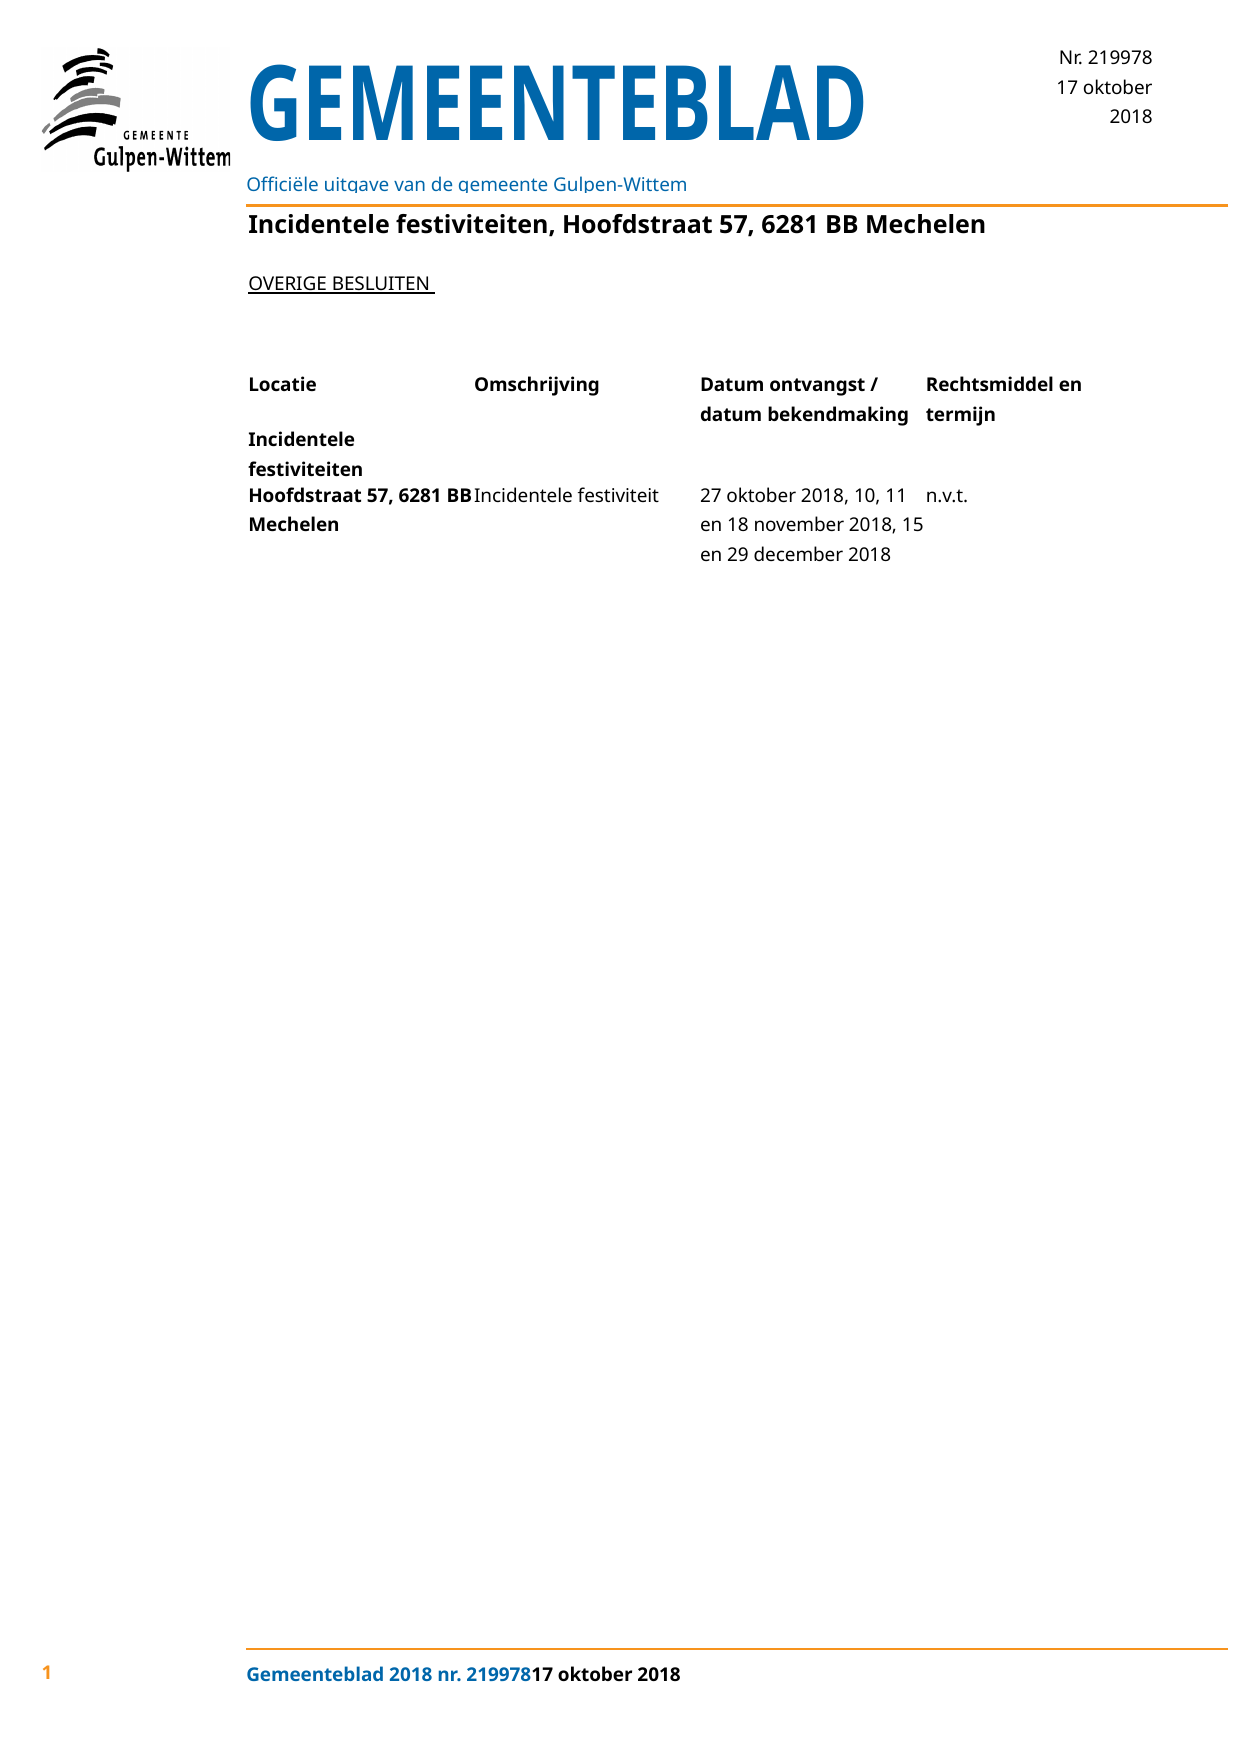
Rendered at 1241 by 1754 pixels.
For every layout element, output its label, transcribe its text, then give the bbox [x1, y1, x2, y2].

table_cell Incidentele festiviteiten [248, 427, 474, 482]
text OVERIGE BESLUITEN [248, 270, 1152, 296]
table_cell [474, 427, 700, 482]
text Incidentele festiviteiten, Hoofdstraat 57, 6281 BB Mechelen [248, 207, 1152, 241]
picture [41, 47, 231, 172]
table_cell [926, 427, 1152, 482]
table_header Omschrijving [474, 371, 700, 427]
table_header Datum ontvangst / datum bekendmaking [700, 371, 926, 427]
table_cell Incidentele festiviteit [474, 482, 700, 567]
table_cell 27 oktober 2018, 10, 11 en 18 november 2018, 15 en 29 december 2018 [700, 482, 926, 567]
table_cell Hoofdstraat 57, 6281 BB Mechelen [248, 482, 474, 567]
table_header Rechtsmiddel en termijn [926, 371, 1152, 427]
table_cell n.v.t. [926, 482, 1152, 567]
table_cell [700, 427, 926, 482]
table_header Locatie [248, 371, 474, 427]
